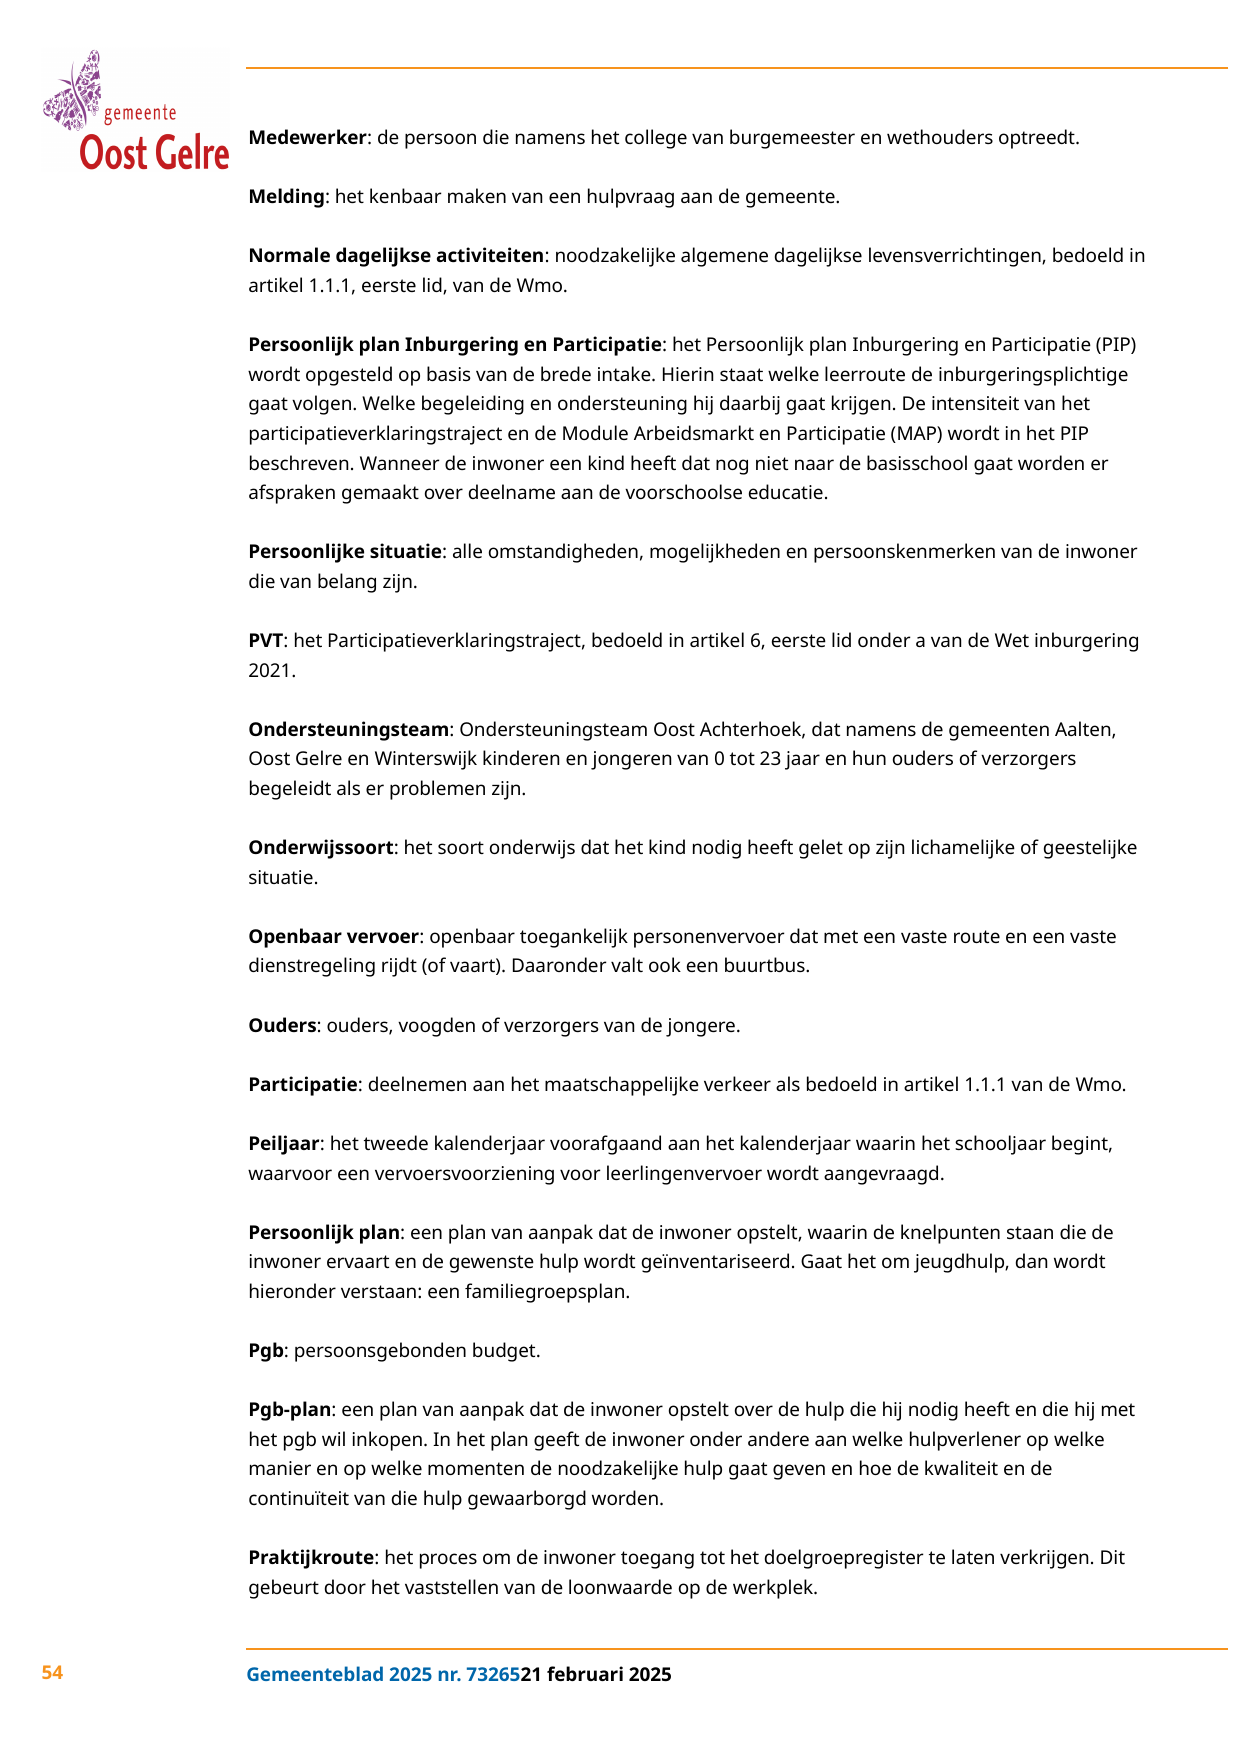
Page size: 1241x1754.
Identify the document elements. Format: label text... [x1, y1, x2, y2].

text Pgb: persoonsgebonden budget. [248, 1337, 1152, 1363]
text Praktijkroute: het proces om de inwoner toegang tot het doelgroepregister te laten verkrijgen. Dit gebeurt door het vaststellen van de loonwaarde op de werkplek. [248, 1544, 1152, 1600]
picture [41, 47, 231, 172]
text Medewerker: de persoon die namens het college van burgemeester en wethouders optreedt. [248, 124, 1152, 150]
text Participatie: deelnemen aan het maatschappelijke verkeer als bedoeld in artikel 1.1.1 van de Wmo. [248, 1071, 1152, 1097]
text Peiljaar: het tweede kalenderjaar voorafgaand aan het kalenderjaar waarin het schooljaar begint, waarvoor een vervoersvoorziening voor leerlingenvervoer wordt aangevraagd. [248, 1130, 1152, 1186]
text Openbaar vervoer: openbaar toegankelijk personenvervoer dat met een vaste route en een vaste dienstregeling rijdt (of vaart). Daaronder valt ook een buurtbus. [248, 923, 1152, 978]
text Persoonlijk plan: een plan van aanpak dat de inwoner opstelt, waarin de knelpunten staan die de inwoner ervaart en de gewenste hulp wordt geïnventariseerd. Gaat het om jeugdhulp, dan wordt hieronder verstaan: een familiegroepsplan. [248, 1219, 1152, 1304]
text Normale dagelijkse activiteiten: noodzakelijke algemene dagelijkse levensverrichtingen, bedoeld in artikel 1.1.1, eerste lid, van de Wmo. [248, 243, 1152, 298]
text Pgb-plan: een plan van aanpak dat de inwoner opstelt over de hulp die hij nodig heeft en die hij met het pgb wil inkopen. In het plan geeft de inwoner onder andere aan welke hulpverlener op welke manier en op welke momenten de noodzakelijke hulp gaat geven en hoe de kwaliteit en de continuïteit van die hulp gewaarborgd worden. [248, 1396, 1152, 1511]
text Melding: het kenbaar maken van een hulpvraag aan de gemeente. [248, 183, 1152, 209]
text Persoonlijk plan Inburgering en Participatie: het Persoonlijk plan Inburgering en Participatie (PIP) wordt opgesteld op basis van de brede intake. Hierin staat welke leerroute de inburgeringsplichtige gaat volgen. Welke begeleiding en ondersteuning hij daarbij gaat krijgen. De intensiteit van het participatieverklaringstraject en de Module Arbeidsmarkt en Participatie (MAP) wordt in het PIP beschreven. Wanneer de inwoner een kind heeft dat nog niet naar de basisschool gaat worden er afspraken gemaakt over deelname aan de voorschoolse educatie. [248, 331, 1152, 505]
text PVT: het Participatieverklaringstraject, bedoeld in artikel 6, eerste lid onder a van de Wet inburgering 2021. [248, 627, 1152, 683]
text Ouders: ouders, voogden of verzorgers van de jongere. [248, 1012, 1152, 1038]
text Persoonlijke situatie: alle omstandigheden, mogelijkheden en persoonskenmerken van de inwoner die van belang zijn. [248, 538, 1152, 594]
text Onderwijssoort: het soort onderwijs dat het kind nodig heeft gelet op zijn lichamelijke of geestelijke situatie. [248, 834, 1152, 890]
text Ondersteuningsteam: Ondersteuningsteam Oost Achterhoek, dat namens de gemeenten Aalten, Oost Gelre en Winterswijk kinderen en jongeren van 0 tot 23 jaar en hun ouders of verzorgers begeleidt als er problemen zijn. [248, 716, 1152, 801]
